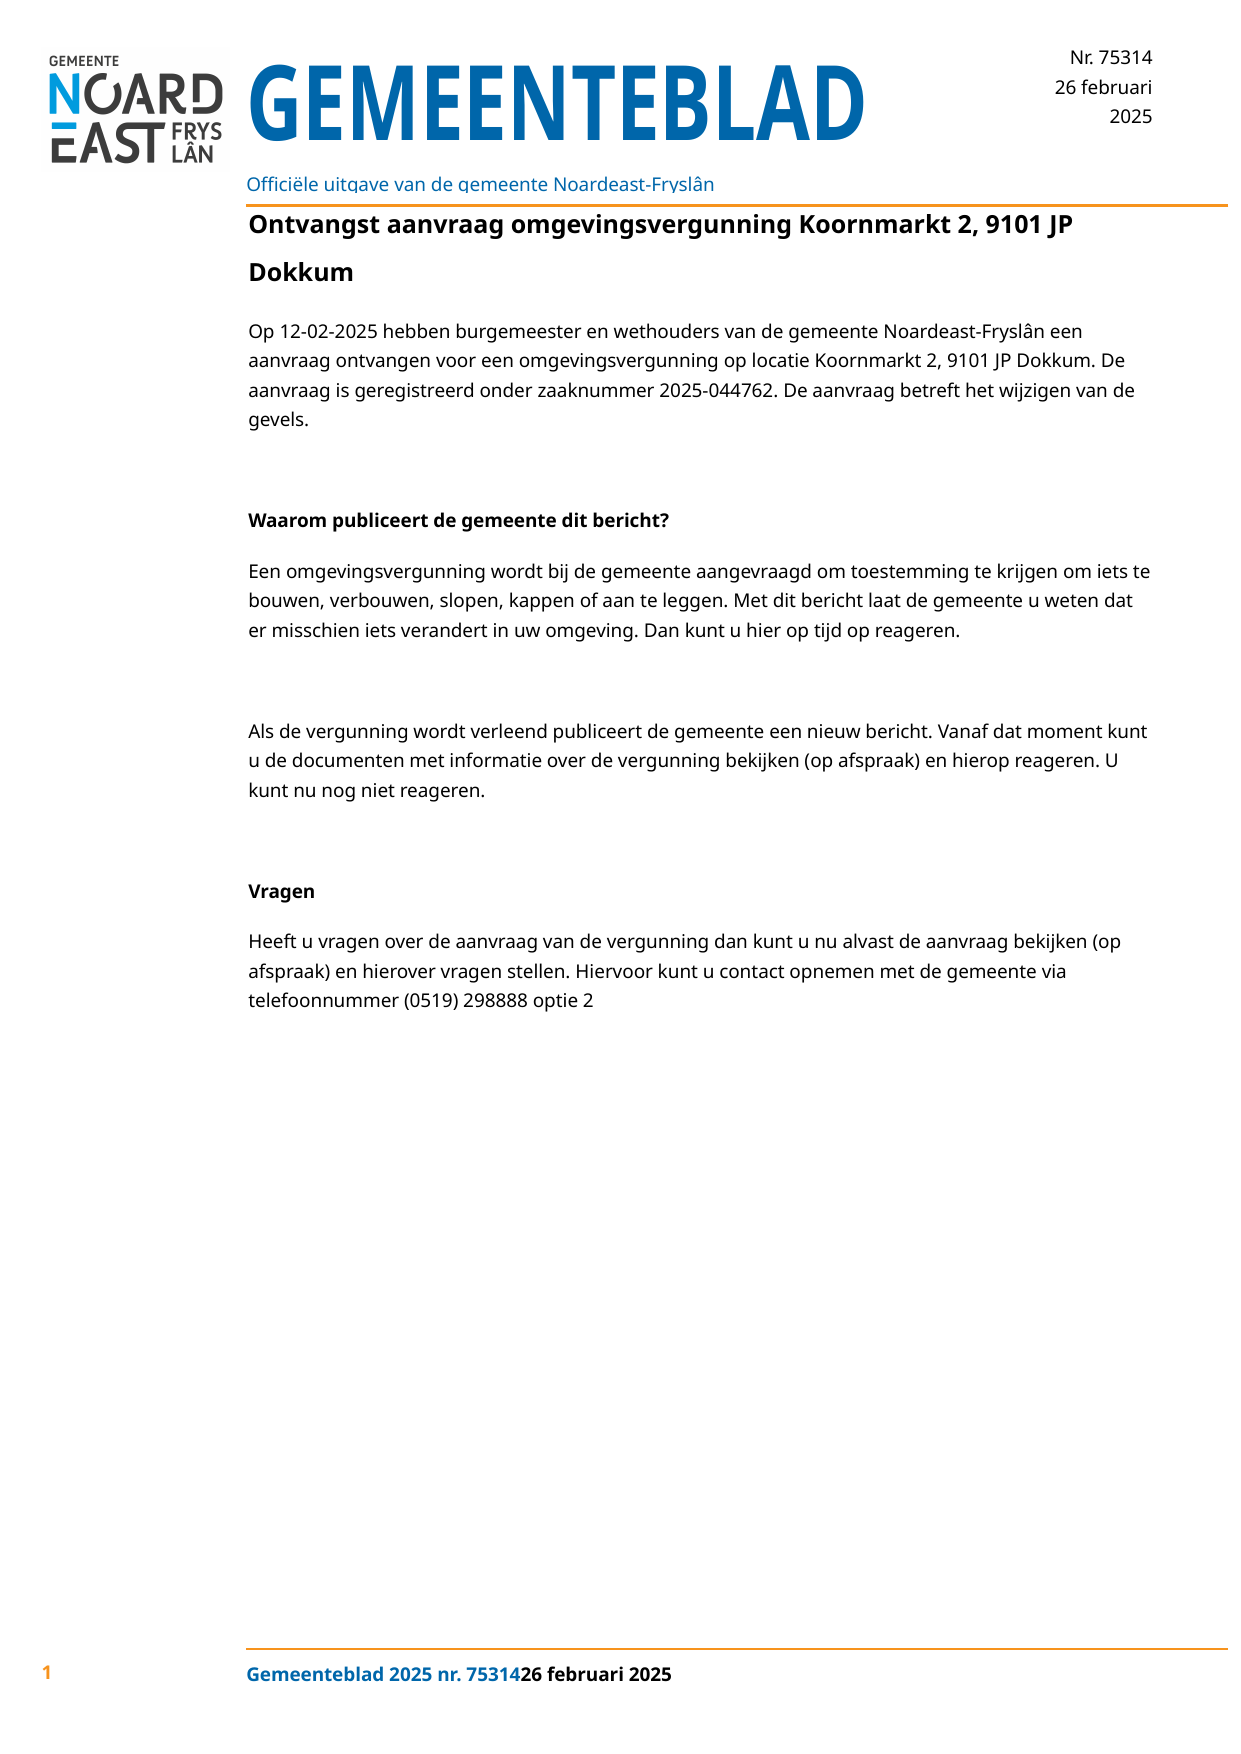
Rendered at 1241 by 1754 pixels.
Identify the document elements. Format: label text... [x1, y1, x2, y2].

text Waarom publiceert de gemeente dit bericht? [248, 507, 1152, 533]
text Ontvangst aanvraag omgevingsvergunning Koornmarkt 2, 9101 JP Dokkum [248, 207, 1152, 288]
text Op 12-02-2025 hebben burgemeester en wethouders van de gemeente Noardeast-Fryslân een aanvraag ontvangen voor een omgevingsvergunning op locatie Koornmarkt 2, 9101 JP Dokkum. De aanvraag is geregistreerd onder zaaknummer 2025-044762. De aanvraag betreft het wijzigen van de gevels. [248, 318, 1152, 432]
text Heeft u vragen over de aanvraag van de vergunning dan kunt u nu alvast de aanvraag bekijken (op afspraak) en hierover vragen stellen. Hiervoor kunt u contact opnemen met de gemeente via telefoonnummer (0519) 298888 optie 2 [248, 928, 1152, 1013]
text Een omgevingsvergunning wordt bij de gemeente aangevraagd om toestemming te krijgen om iets te bouwen, verbouwen, slopen, kappen of aan te leggen. Met dit bericht laat de gemeente u weten dat er misschien iets verandert in uw omgeving. Dan kunt u hier op tijd op reageren. [248, 558, 1152, 643]
picture [41, 47, 231, 172]
text Vragen [248, 878, 1152, 904]
text Als de vergunning wordt verleend publiceert de gemeente een nieuw bericht. Vanaf dat moment kunt u de documenten met informatie over de vergunning bekijken (op afspraak) en hierop reageren. U kunt nu nog niet reageren. [248, 718, 1152, 803]
